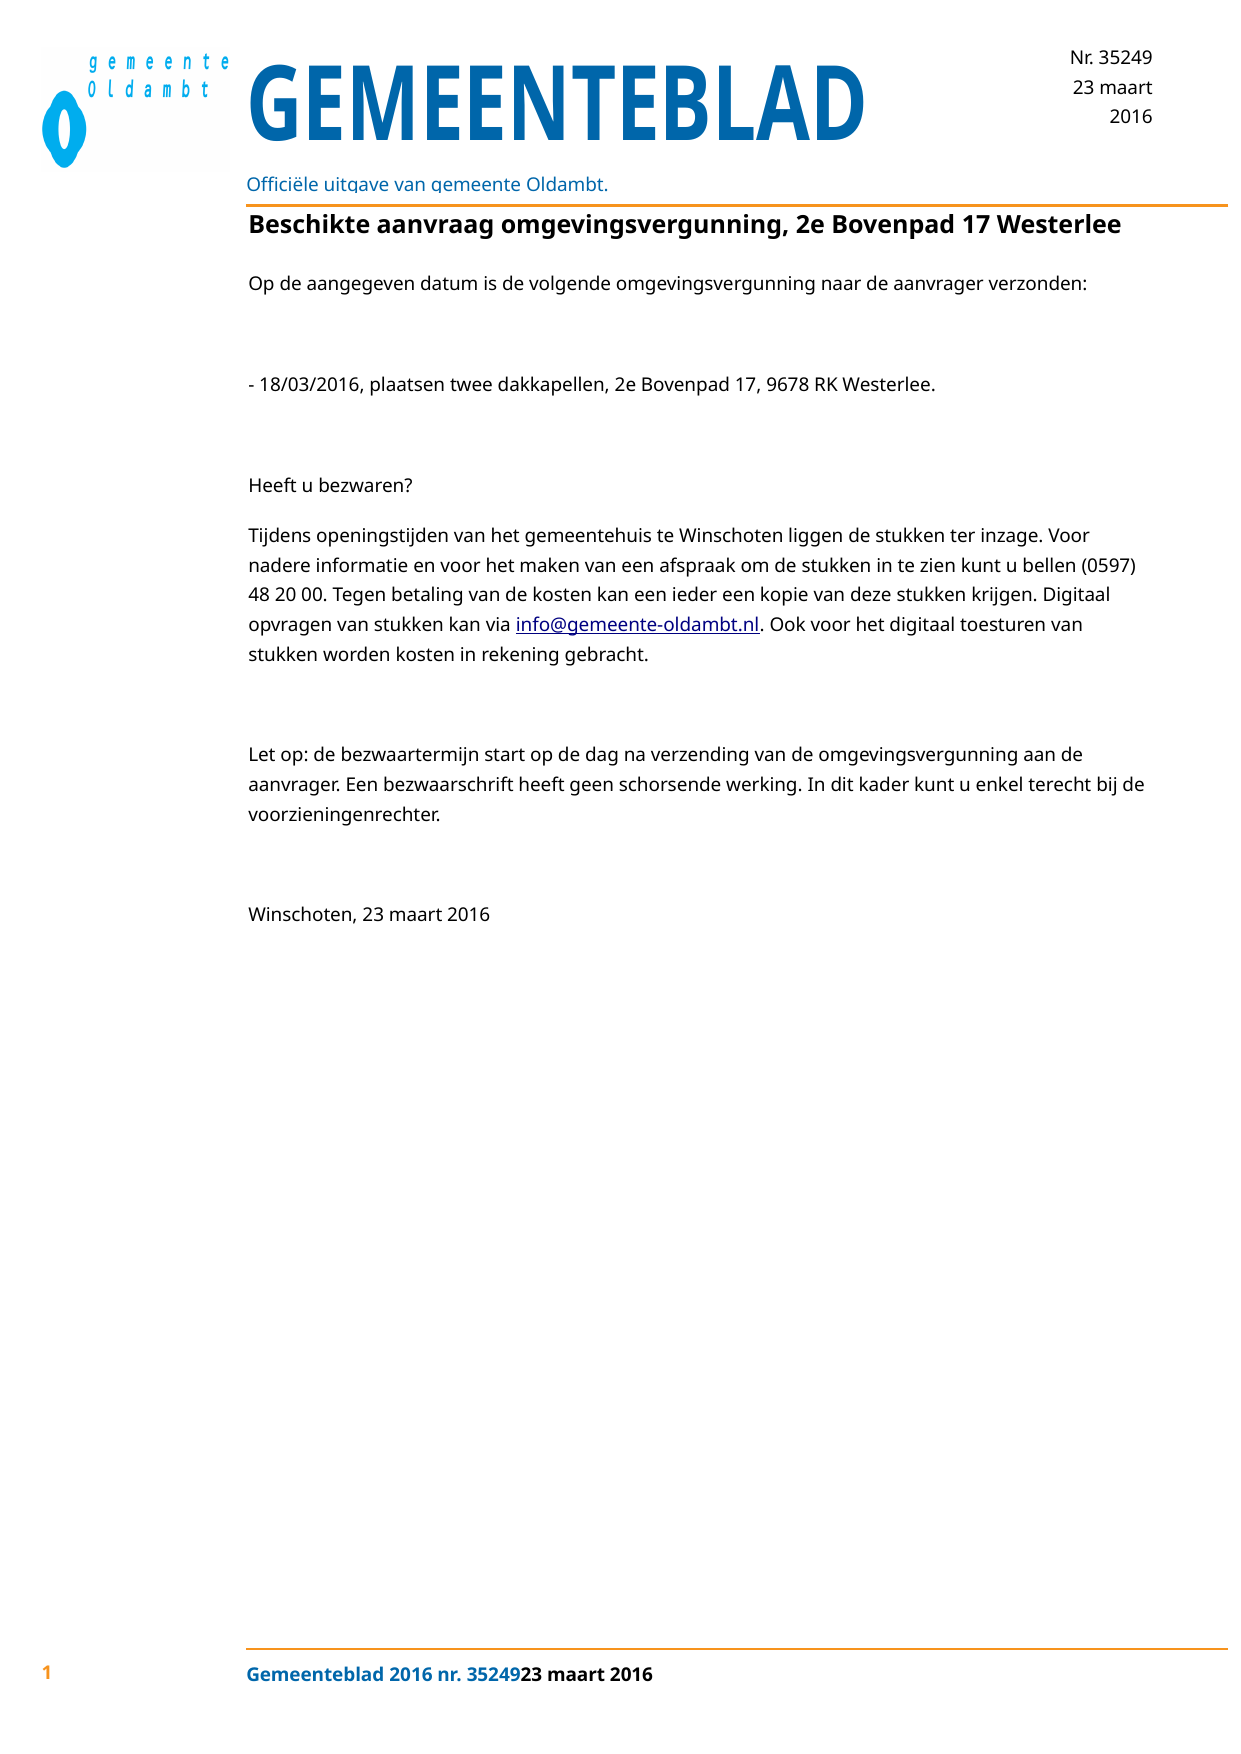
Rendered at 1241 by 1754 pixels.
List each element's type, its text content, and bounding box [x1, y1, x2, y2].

text Let op: de bezwaartermijn start op de dag na verzending van de omgevingsvergunning aan de aanvrager. Een bezwaarschrift heeft geen schorsende werking. In dit kader kunt u enkel terecht bij de voorzieningenrechter. [248, 742, 1152, 826]
text Winschoten, 23 maart 2016 [248, 902, 1152, 927]
picture [41, 47, 231, 172]
text Beschikte aanvraag omgevingsvergunning, 2e Bovenpad 17 Westerlee [248, 207, 1152, 241]
text Heeft u bezwaren? [248, 472, 1152, 498]
text Op de aangegeven datum is de volgende omgevingsvergunning naar de aanvrager verzonden: [248, 270, 1152, 296]
text Tijdens openingstijden van het gemeentehuis te Winschoten liggen de stukken ter inzage. Voor nadere informatie en voor het maken van een afspraak om de stukken in te zien kunt u bellen (0597) 48 20 00. Tegen betaling van de kosten kan een ieder een kopie van deze stukken krijgen. Digitaal opvragen van stukken kan via info@gemeente-oldambt.nl. Ook voor het digitaal toesturen van stukken worden kosten in rekening gebracht. [248, 522, 1152, 666]
text - 18/03/2016, plaatsen twee dakkapellen, 2e Bovenpad 17, 9678 RK Westerlee. [248, 371, 1152, 397]
